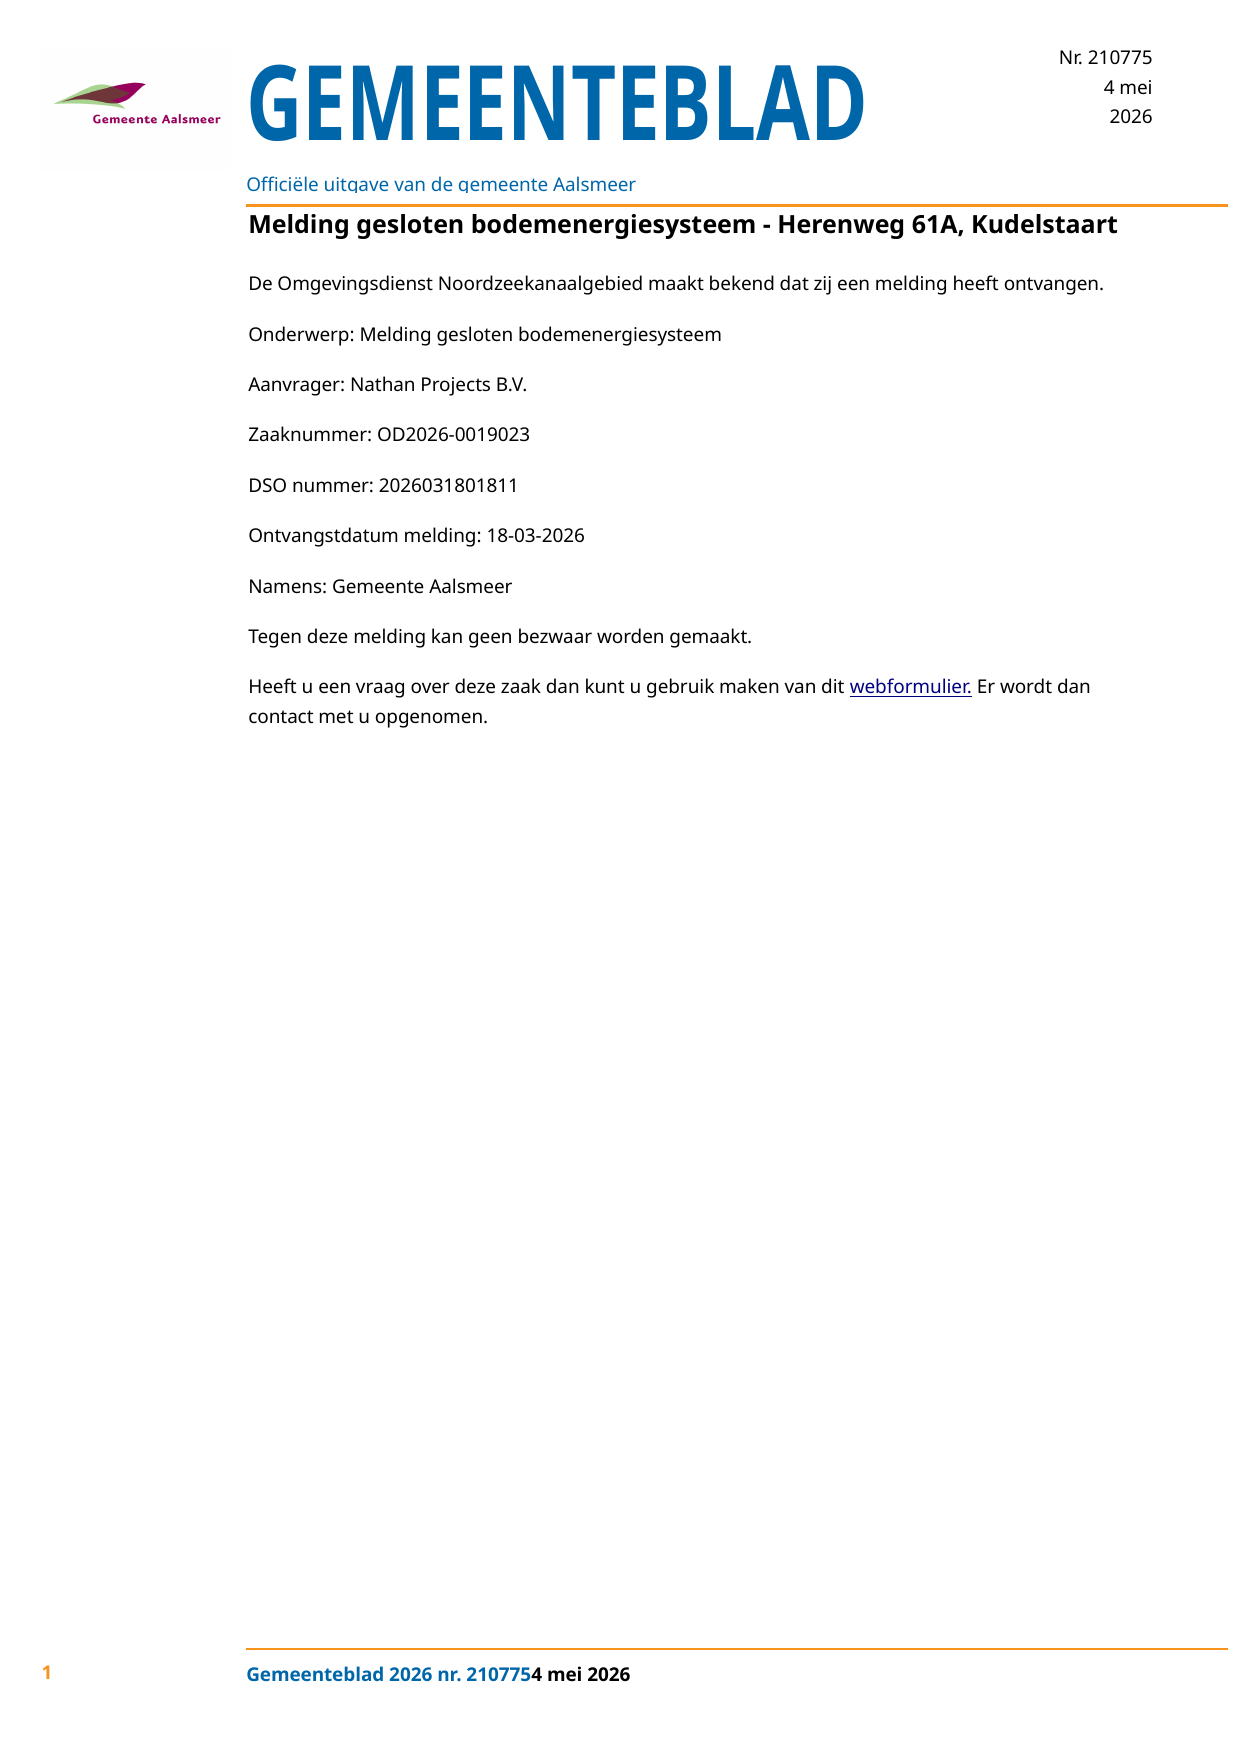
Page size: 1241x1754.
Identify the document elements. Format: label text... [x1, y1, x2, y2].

picture [41, 47, 231, 172]
text Namens: Gemeente Aalsmeer [248, 573, 1152, 598]
text Zaaknummer: OD2026-0019023 [248, 422, 1152, 447]
text Melding gesloten bodemenergiesysteem - Herenweg 61A, Kudelstaart [248, 207, 1152, 241]
text De Omgevingsdienst Noordzeekanaalgebied maakt bekend dat zij een melding heeft ontvangen. [248, 270, 1152, 296]
text Heeft u een vraag over deze zaak dan kunt u gebruik maken van dit webformulier. Er wordt dan contact met u opgenomen. [248, 674, 1152, 729]
text DSO nummer: 2026031801811 [248, 472, 1152, 498]
text Tegen deze melding kan geen bezwaar worden gemaakt. [248, 623, 1152, 649]
text Ontvangstdatum melding: 18-03-2026 [248, 522, 1152, 548]
text Aanvrager: Nathan Projects B.V. [248, 371, 1152, 397]
text Onderwerp: Melding gesloten bodemenergiesysteem [248, 321, 1152, 346]
